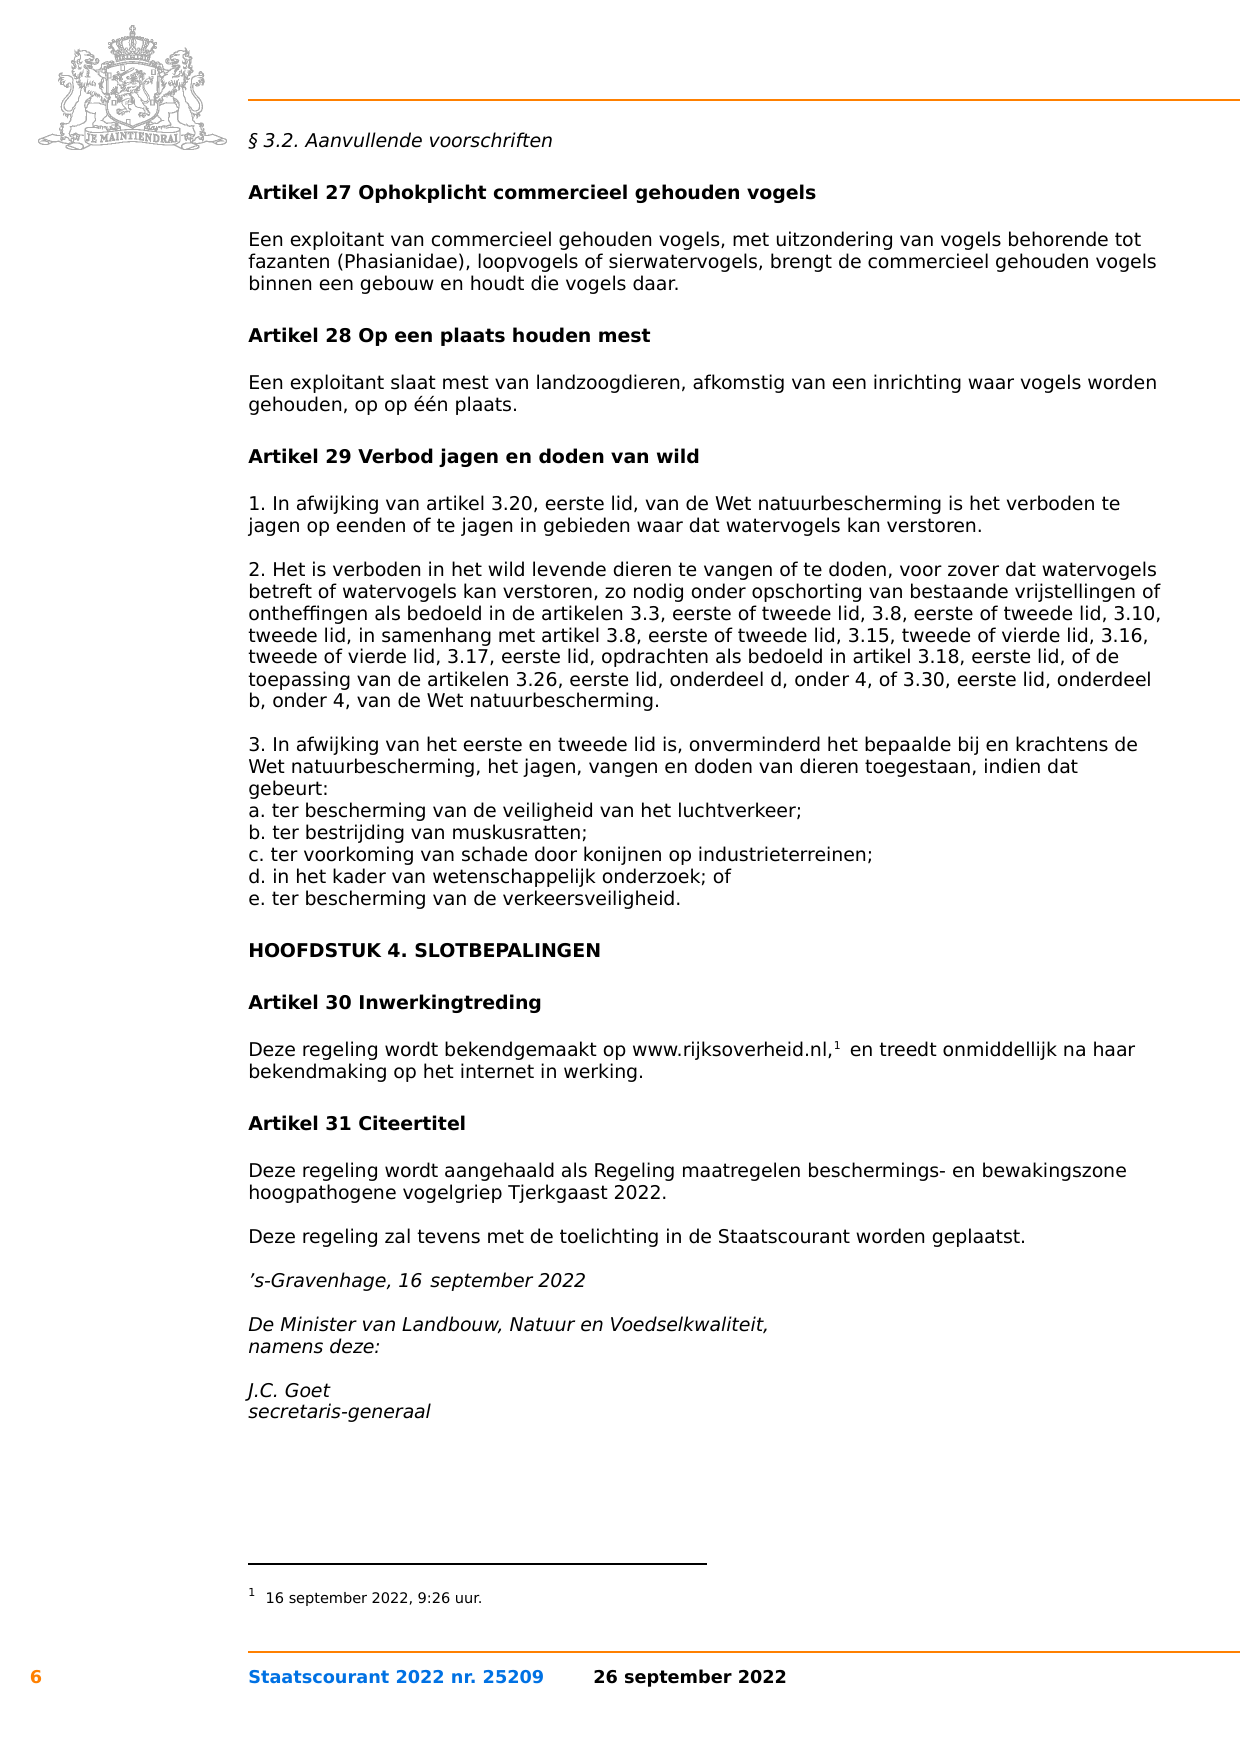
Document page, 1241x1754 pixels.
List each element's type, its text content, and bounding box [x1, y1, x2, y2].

subtitle Artikel 30 Inwerkingtreding [248, 992, 1163, 1014]
text Een exploitant van commercieel gehouden vogels, met uitzondering van vogels behorende tot fazanten (Phasianidae), loopvogels of sierwatervogels, brengt de commercieel gehouden vogels binnen een gebouw en houdt die vogels daar. [248, 229, 1163, 295]
picture [38, 25, 227, 150]
text Deze regeling wordt bekendgemaakt op www.rijksoverheid.nl, en treedt onmiddellijk na haar bekendmaking op het internet in werking. [248, 1039, 1163, 1083]
text 16 september 2022, 9:26 uur. [248, 1586, 1163, 1608]
subtitle Artikel 31 Citeertitel [248, 1113, 1163, 1135]
subtitle Artikel 29 Verbod jagen en doden van wild [248, 446, 1163, 468]
text Een exploitant slaat mest van landzoogdieren, afkomstig van een inrichting waar vogels worden gehouden, op op één plaats. [248, 372, 1163, 416]
text e. ter bescherming van de verkeersveiligheid. [248, 888, 1163, 910]
text 1. In afwijking van artikel 3.20, eerste lid, van de Wet natuurbescherming is het verboden te jagen op eenden of te jagen in gebieden waar dat watervogels kan verstoren. [248, 493, 1163, 537]
text Deze regeling wordt aangehaald als Regeling maatregelen beschermings- en bewakingszone hoogpathogene vogelgriep Tjerkgaast 2022. [248, 1160, 1163, 1204]
subtitle § 3.2. Aanvullende voorschriften [248, 130, 1163, 152]
text 3. In afwijking van het eerste en tweede lid is, onverminderd het bepaalde bij en krachtens de Wet natuurbescherming, het jagen, vangen en doden van dieren toegestaan, indien dat gebeurt: [248, 734, 1163, 800]
text b. ter bestrijding van muskusratten; [248, 822, 1163, 844]
text ’s-Gravenhage, 16 september 2022 [248, 1270, 1163, 1292]
subtitle Artikel 28 Op een plaats houden mest [248, 325, 1163, 347]
subtitle Artikel 27 Ophokplicht commercieel gehouden vogels [248, 182, 1163, 204]
subtitle HOOFDSTUK 4. SLOTBEPALINGEN [248, 940, 1163, 962]
text De Minister van Landbouw, Natuur en Voedselkwaliteit, namens deze: J.C. Goet secretaris-generaal [248, 1313, 1163, 1423]
text Deze regeling zal tevens met de toelichting in de Staatscourant worden geplaatst. [248, 1226, 1163, 1248]
text 2. Het is verboden in het wild levende dieren te vangen of te doden, voor zover dat watervogels betreft of watervogels kan verstoren, zo nodig onder opschorting van bestaande vrijstellingen of ontheffingen als bedoeld in de artikelen 3.3, eerste of tweede lid, 3.8, eerste of tweede lid, 3.10, tweede lid, in samenhang met artikel 3.8, eerste of tweede lid, 3.15, tweede of vierde lid, 3.16, tweede of vierde lid, 3.17, eerste lid, opdrachten als bedoeld in artikel 3.18, eerste lid, of de toepassing van de artikelen 3.26, eerste lid, onderdeel d, onder 4, of 3.30, eerste lid, onderdeel b, onder 4, van de Wet natuurbescherming. [248, 558, 1163, 712]
text c. ter voorkoming van schade door konijnen op industrieterreinen; [248, 844, 1163, 866]
text d. in het kader van wetenschappelijk onderzoek; of [248, 866, 1163, 888]
text a. ter bescherming van de veiligheid van het luchtverkeer; [248, 800, 1163, 822]
